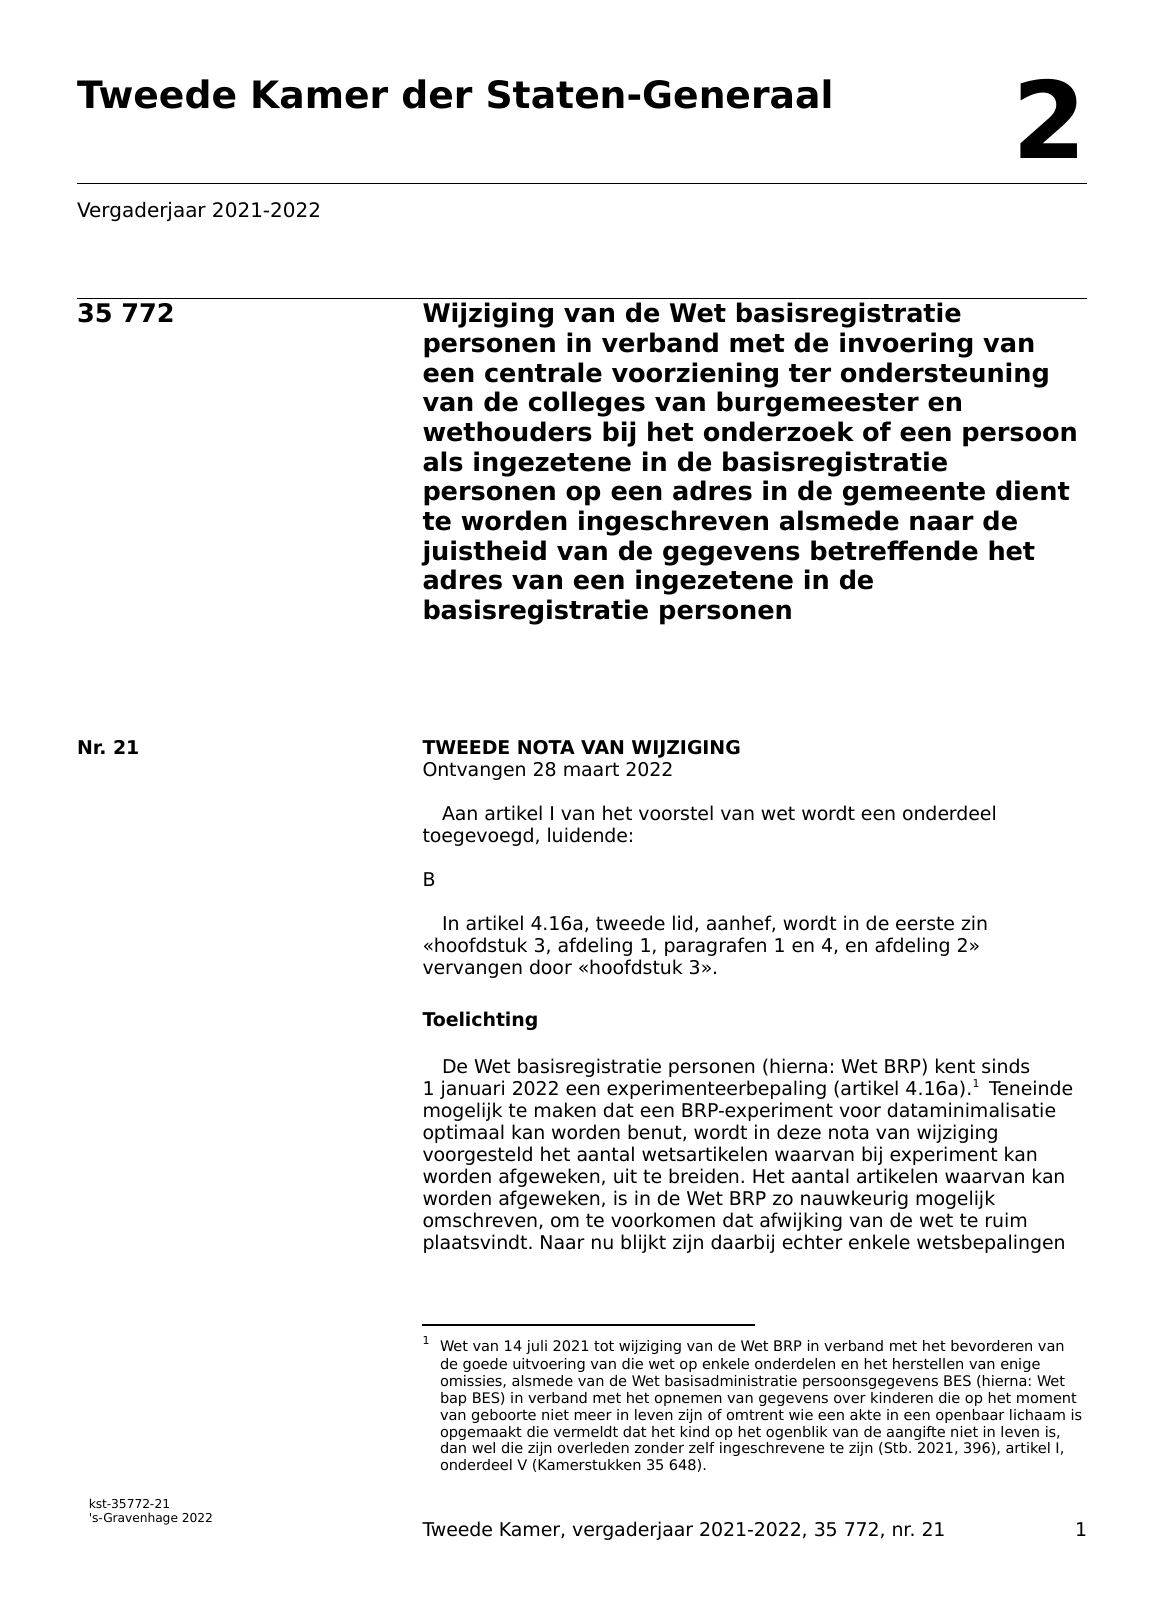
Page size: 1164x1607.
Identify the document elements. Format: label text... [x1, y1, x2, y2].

text In artikel 4.16a, tweede lid, aanhef, wordt in de eerste zin «hoofdstuk 3, afdeling 1, paragrafen 1 en 4, en afdeling 2» vervangen door «hoofdstuk 3». [422, 913, 1087, 979]
table_cell Vergaderjaar 2021-2022 [77, 184, 1087, 298]
subtitle Nr. 21 TWEEDE NOTA VAN WIJZIGING [77, 737, 1087, 758]
table_header 2 [886, 59, 1087, 183]
subtitle Toelichting [422, 1009, 1087, 1031]
subtitle B [422, 869, 1087, 891]
text Aan artikel I van het voorstel van wet wordt een onderdeel toegevoegd, luidende: [422, 803, 1087, 847]
subtitle 35 772 Wijziging van de Wet basisregistratie personen in verband met de invoering van een centrale voorziening ter ondersteuning van de colleges van burgemeester en wethouders bij het onderzoek of een persoon als ingezetene in de basisregistratie personen op een adres in de gemeente dient te worden ingeschreven alsmede naar de juistheid van de gegevens betreffende het adres van een ingezetene in de basisregistratie personen [77, 299, 1087, 626]
text De Wet basisregistratie personen (hierna: Wet BRP) kent sinds 1 januari 2022 een experimenteerbepaling (artikel 4.16a). Teneinde mogelijk te maken dat een BRP-experiment voor dataminimalisatie optimaal kan worden benut, wordt in deze nota van wijziging voorgesteld het aantal wetsartikelen waarvan bij experiment kan worden afgeweken, uit te breiden. Het aantal artikelen waarvan kan worden afgeweken, is in de Wet BRP zo nauwkeurig mogelijk omschreven, om te voorkomen dat afwijking van de wet te ruim plaatsvindt. Naar nu blijkt zijn daarbij echter enkele wetsbepalingen [422, 1056, 1087, 1254]
text Wet van 14 juli 2021 tot wijziging van de Wet BRP in verband met het bevorderen van de goede uitvoering van die wet op enkele onderdelen en het herstellen van enige omissies, alsmede van de Wet basisadministratie persoonsgegevens BES (hierna: Wet bap BES) in verband met het opnemen van gegevens over kinderen die op het moment van geboorte niet meer in leven zijn of omtrent wie een akte in een openbaar lichaam is opgemaakt die vermeldt dat het kind op het ogenblik van de aangifte niet in leven is, dan wel die zijn overleden zonder zelf ingeschrevene te zijn (Stb. 2021, 396), artikel I, onderdeel V (Kamerstukken 35 648). [422, 1334, 1087, 1474]
text Ontvangen 28 maart 2022 [422, 758, 1087, 781]
text kst-35772-21 [88, 1497, 323, 1511]
table_header Tweede Kamer der Staten-Generaal [77, 59, 886, 183]
text 's-Gravenhage 2022 [88, 1511, 323, 1525]
